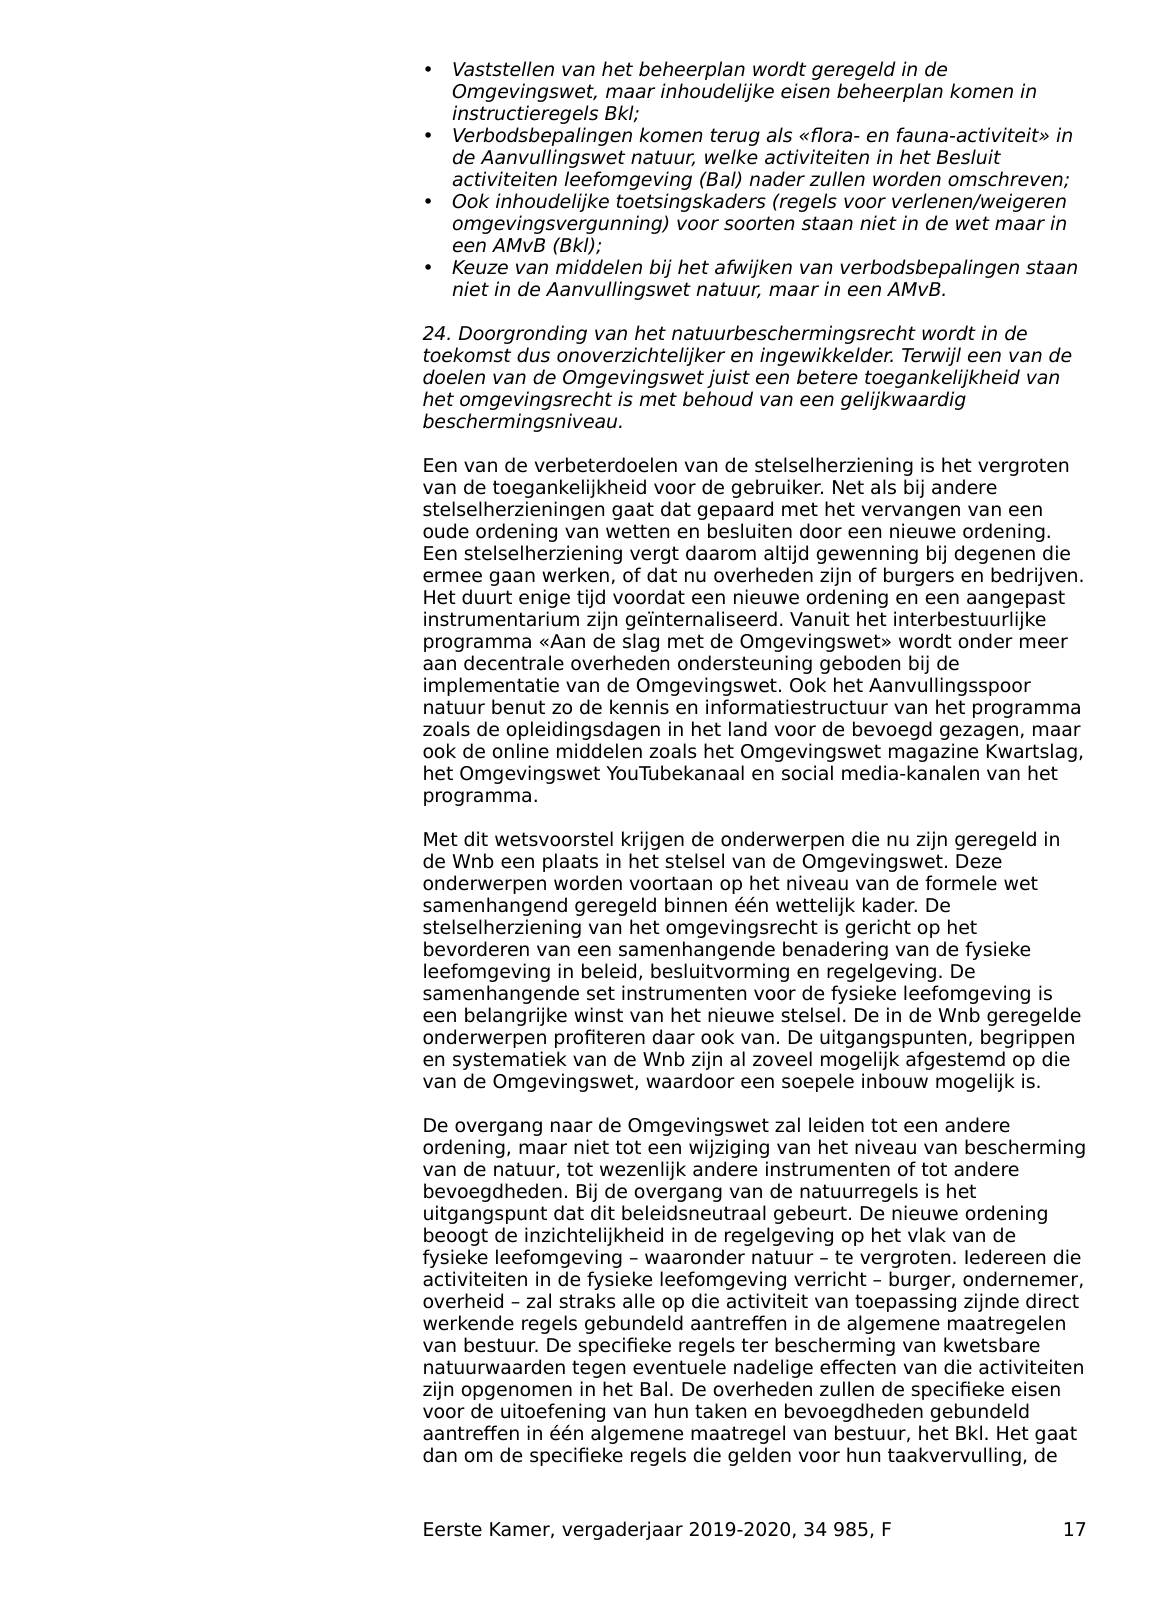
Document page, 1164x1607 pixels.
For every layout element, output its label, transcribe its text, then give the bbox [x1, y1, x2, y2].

text 24. Doorgronding van het natuurbeschermingsrecht wordt in de toekomst dus onoverzichtelijker en ingewikkelder. Terwijl een van de doelen van de Omgevingswet juist een betere toegankelijkheid van het omgevingsrecht is met behoud van een gelijkwaardig beschermingsniveau. [422, 323, 1087, 433]
text • Verbodsbepalingen komen terug als «flora- en fauna-activiteit» in de Aanvullingswet natuur, welke activiteiten in het Besluit activiteiten leefomgeving (Bal) nader zullen worden omschreven; [422, 125, 1087, 191]
text • Ook inhoudelijke toetsingskaders (regels voor verlenen/weigeren omgevingsvergunning) voor soorten staan niet in de wet maar in een AMvB (Bkl); [422, 191, 1087, 257]
text Met dit wetsvoorstel krijgen de onderwerpen die nu zijn geregeld in de Wnb een plaats in het stelsel van de Omgevingswet. Deze onderwerpen worden voortaan op het niveau van de formele wet samenhangend geregeld binnen één wettelijk kader. De stelselherziening van het omgevingsrecht is gericht op het bevorderen van een samenhangende benadering van de fysieke leefomgeving in beleid, besluitvorming en regelgeving. De samenhangende set instrumenten voor de fysieke leefomgeving is een belangrijke winst van het nieuwe stelsel. De in de Wnb geregelde onderwerpen profiteren daar ook van. De uitgangspunten, begrippen en systematiek van de Wnb zijn al zoveel mogelijk afgestemd op die van de Omgevingswet, waardoor een soepele inbouw mogelijk is. [422, 829, 1087, 1093]
text • Keuze van middelen bij het afwijken van verbodsbepalingen staan niet in de Aanvullingswet natuur, maar in een AMvB. [422, 257, 1087, 301]
text • Vaststellen van het beheerplan wordt geregeld in de Omgevingswet, maar inhoudelijke eisen beheerplan komen in instructieregels Bkl; [422, 59, 1087, 125]
text De overgang naar de Omgevingswet zal leiden tot een andere ordening, maar niet tot een wijziging van het niveau van bescherming van de natuur, tot wezenlijk andere instrumenten of tot andere bevoegdheden. Bij de overgang van de natuurregels is het uitgangspunt dat dit beleidsneutraal gebeurt. De nieuwe ordening beoogt de inzichtelijkheid in de regelgeving op het vlak van de fysieke leefomgeving – waaronder natuur – te vergroten. Iedereen die activiteiten in de fysieke leefomgeving verricht – burger, ondernemer, overheid – zal straks alle op die activiteit van toepassing zijnde direct werkende regels gebundeld aantreffen in de algemene maatregelen van bestuur. De specifieke regels ter bescherming van kwetsbare natuurwaarden tegen eventuele nadelige effecten van die activiteiten zijn opgenomen in het Bal. De overheden zullen de specifieke eisen voor de uitoefening van hun taken en bevoegdheden gebundeld aantreffen in één algemene maatregel van bestuur, het Bkl. Het gaat dan om de specifieke regels die gelden voor hun taakvervulling, de [422, 1115, 1087, 1467]
text Een van de verbeterdoelen van de stelselherziening is het vergroten van de toegankelijkheid voor de gebruiker. Net als bij andere stelselherzieningen gaat dat gepaard met het vervangen van een oude ordening van wetten en besluiten door een nieuwe ordening. Een stelselherziening vergt daarom altijd gewenning bij degenen die ermee gaan werken, of dat nu overheden zijn of burgers en bedrijven. Het duurt enige tijd voordat een nieuwe ordening en een aangepast instrumentarium zijn geïnternaliseerd. Vanuit het interbestuurlijke programma «Aan de slag met de Omgevingswet» wordt onder meer aan decentrale overheden ondersteuning geboden bij de implementatie van de Omgevingswet. Ook het Aanvullingsspoor natuur benut zo de kennis en informatiestructuur van het programma zoals de opleidingsdagen in het land voor de bevoegd gezagen, maar ook de online middelen zoals het Omgevingswet magazine Kwartslag, het Omgevingswet YouTubekanaal en social media-kanalen van het programma. [422, 455, 1087, 807]
